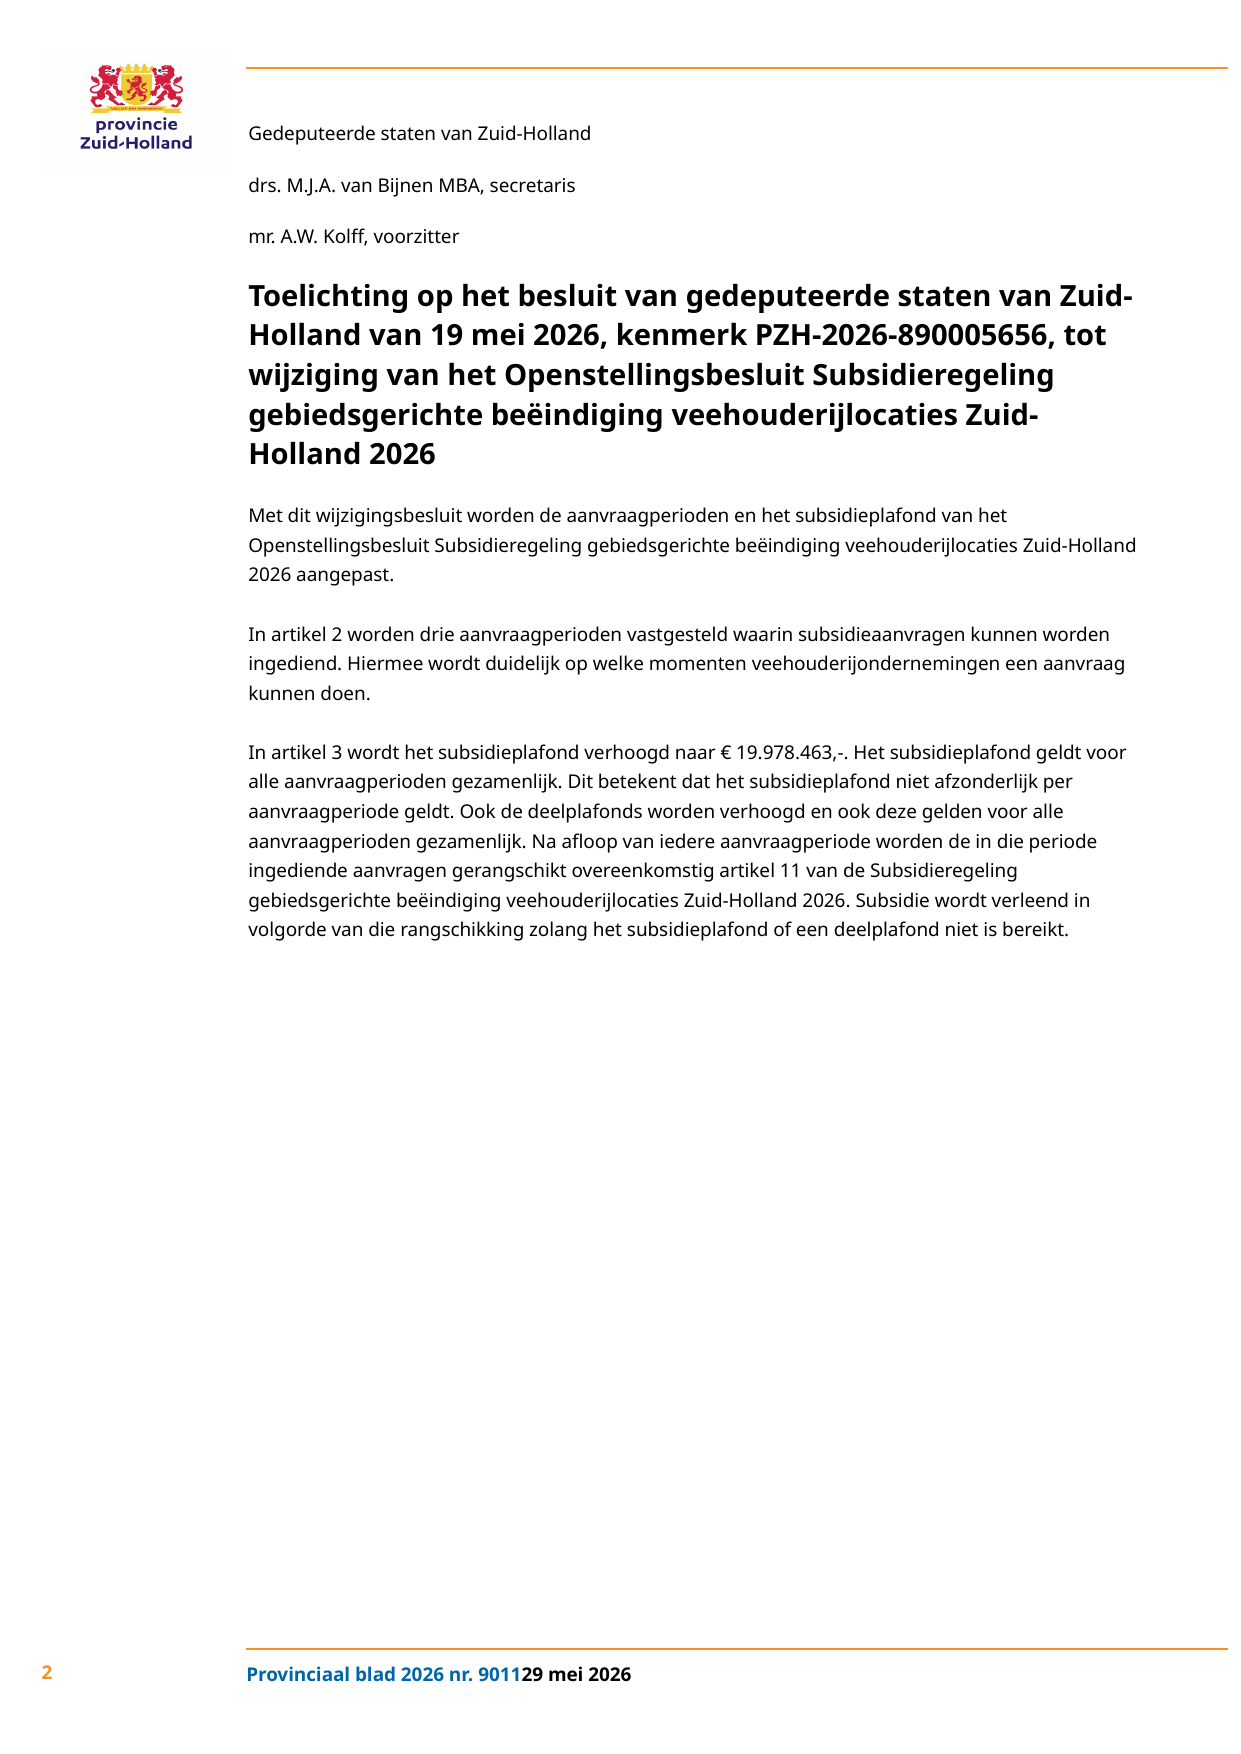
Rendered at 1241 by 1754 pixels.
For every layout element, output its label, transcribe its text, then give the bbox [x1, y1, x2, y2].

text Gedeputeerde staten van Zuid-Holland [248, 121, 1152, 146]
text In artikel 2 worden drie aanvraagperioden vastgesteld waarin subsidieaanvragen kunnen worden ingediend. Hiermee wordt duidelijk op welke momenten veehouderijondernemingen een aanvraag kunnen doen. [248, 621, 1152, 706]
picture [41, 47, 231, 172]
text In artikel 3 wordt het subsidieplafond verhoogd naar € 19.978.463,-. Het subsidieplafond geldt voor alle aanvraagperioden gezamenlijk. Dit betekent dat het subsidieplafond niet afzonderlijk per aanvraagperiode geldt. Ook de deelplafonds worden verhoogd en ook deze gelden voor alle aanvraagperioden gezamenlijk. Na afloop van iedere aanvraagperiode worden de in die periode ingediende aanvragen gerangschikt overeenkomstig artikel 11 van de Subsidieregeling gebiedsgerichte beëindiging veehouderijlocaties Zuid-Holland 2026. Subsidie wordt verleend in volgorde van die rangschikking zolang het subsidieplafond of een deelplafond niet is bereikt. [248, 739, 1152, 942]
text Toelichting op het besluit van gedeputeerde staten van Zuid-Holland van 19 mei 2026, kenmerk PZH-2026-890005656, tot wijziging van het Openstellingsbesluit Subsidieregeling gebiedsgerichte beëindiging veehouderijlocaties Zuid-Holland 2026 [248, 275, 1152, 473]
text drs. M.J.A. van Bijnen MBA, secretaris [248, 172, 1152, 198]
text Met dit wijzigingsbesluit worden de aanvraagperioden en het subsidieplafond van het Openstellingsbesluit Subsidieregeling gebiedsgerichte beëindiging veehouderijlocaties Zuid-Holland 2026 aangepast. [248, 502, 1152, 587]
text mr. A.W. Kolff, voorzitter [248, 223, 1152, 249]
